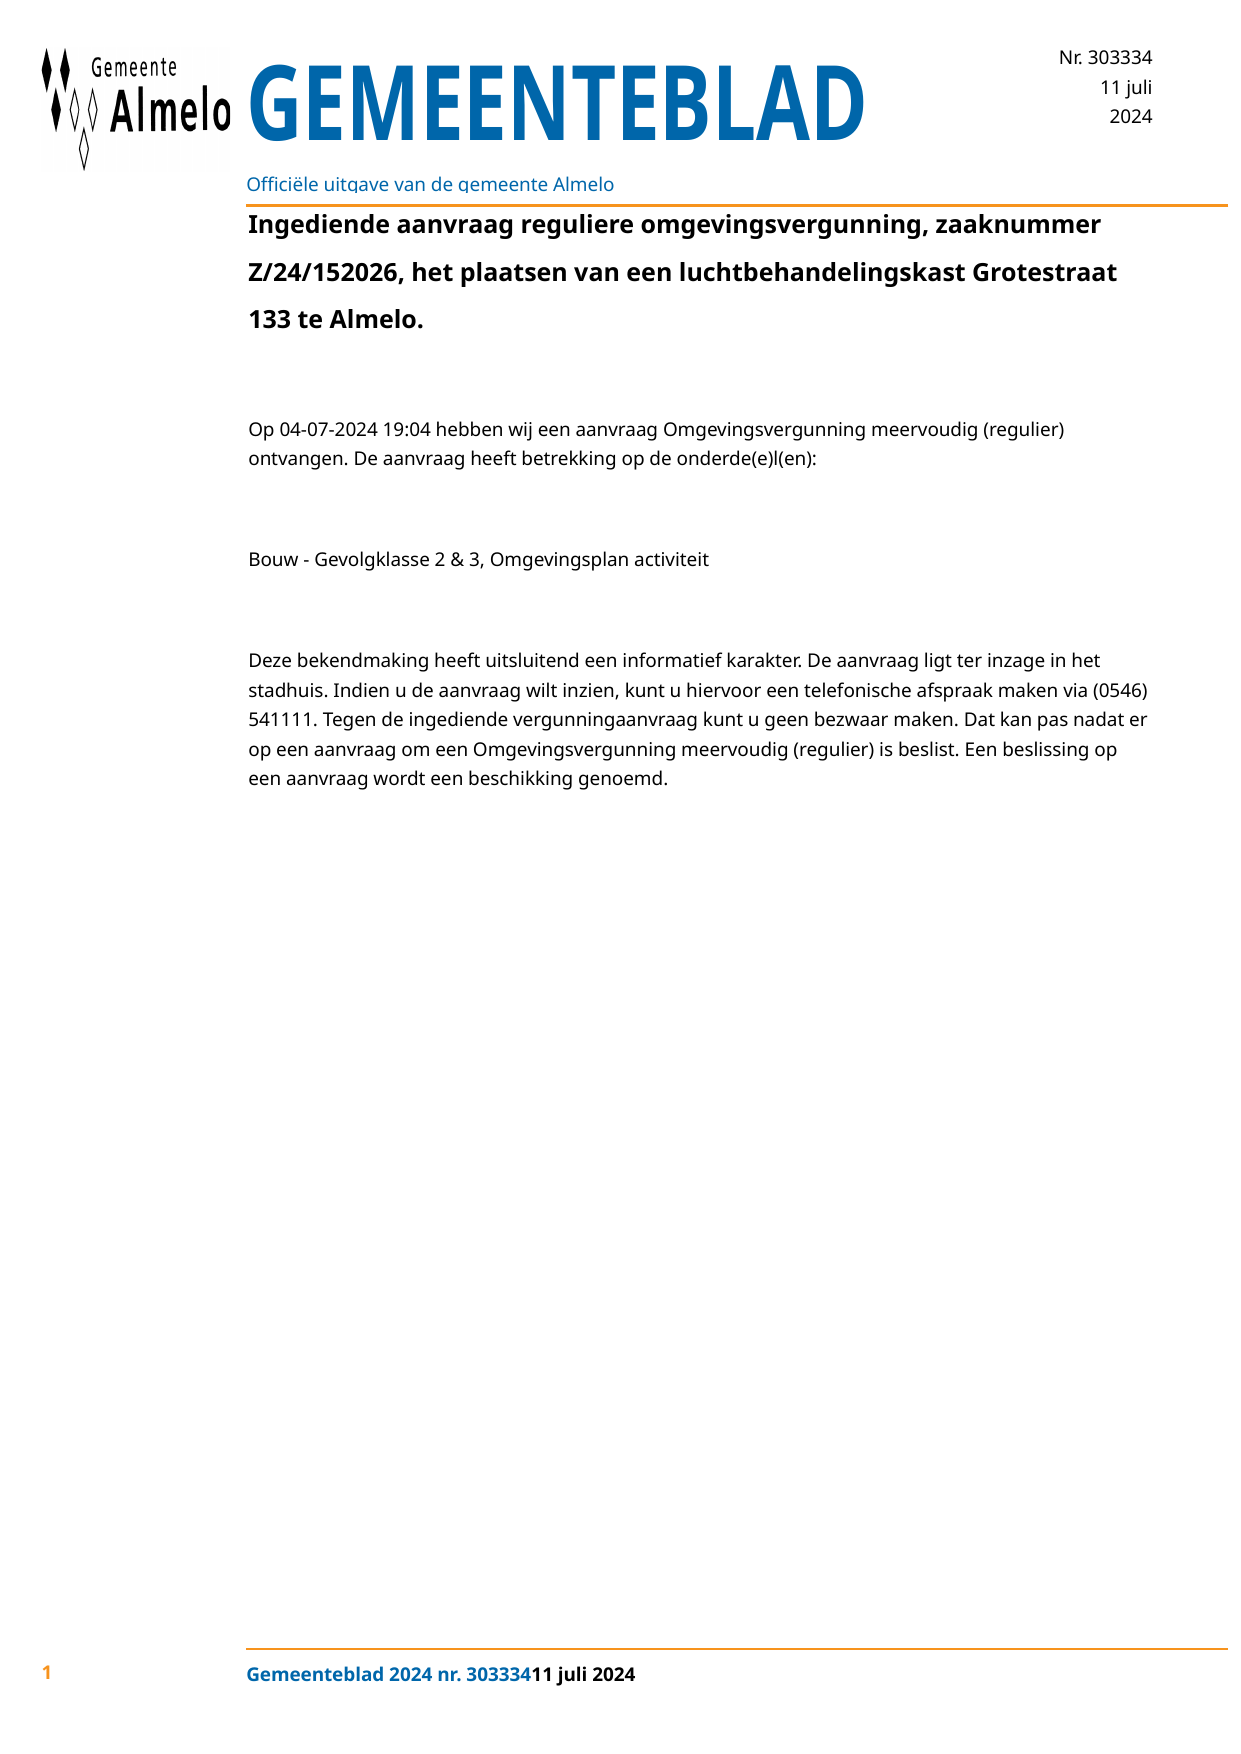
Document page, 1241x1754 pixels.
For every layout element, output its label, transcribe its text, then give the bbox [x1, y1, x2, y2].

text Bouw - Gevolgklasse 2 & 3, Omgevingsplan activiteit [248, 546, 1152, 572]
text Ingediende aanvraag reguliere omgevingsvergunning, zaaknummer Z/24/152026, het plaatsen van een luchtbehandelingskast Grotestraat 133 te Almelo. [248, 207, 1152, 336]
text Deze bekendmaking heeft uitsluitend een informatief karakter. De aanvraag ligt ter inzage in het stadhuis. Indien u de aanvraag wilt inzien, kunt u hiervoor een telefonische afspraak maken via (0546) 541111. Tegen de ingediende vergunningaanvraag kunt u geen bezwaar maken. Dat kan pas nadat er op een aanvraag om een Omgevingsvergunning meervoudig (regulier) is beslist. Een beslissing op een aanvraag wordt een beschikking genoemd. [248, 647, 1152, 791]
picture [41, 47, 231, 172]
text Op 04-07-2024 19:04 hebben wij een aanvraag Omgevingsvergunning meervoudig (regulier) ontvangen. De aanvraag heeft betrekking op de onderde(e)l(en): [248, 416, 1152, 471]
